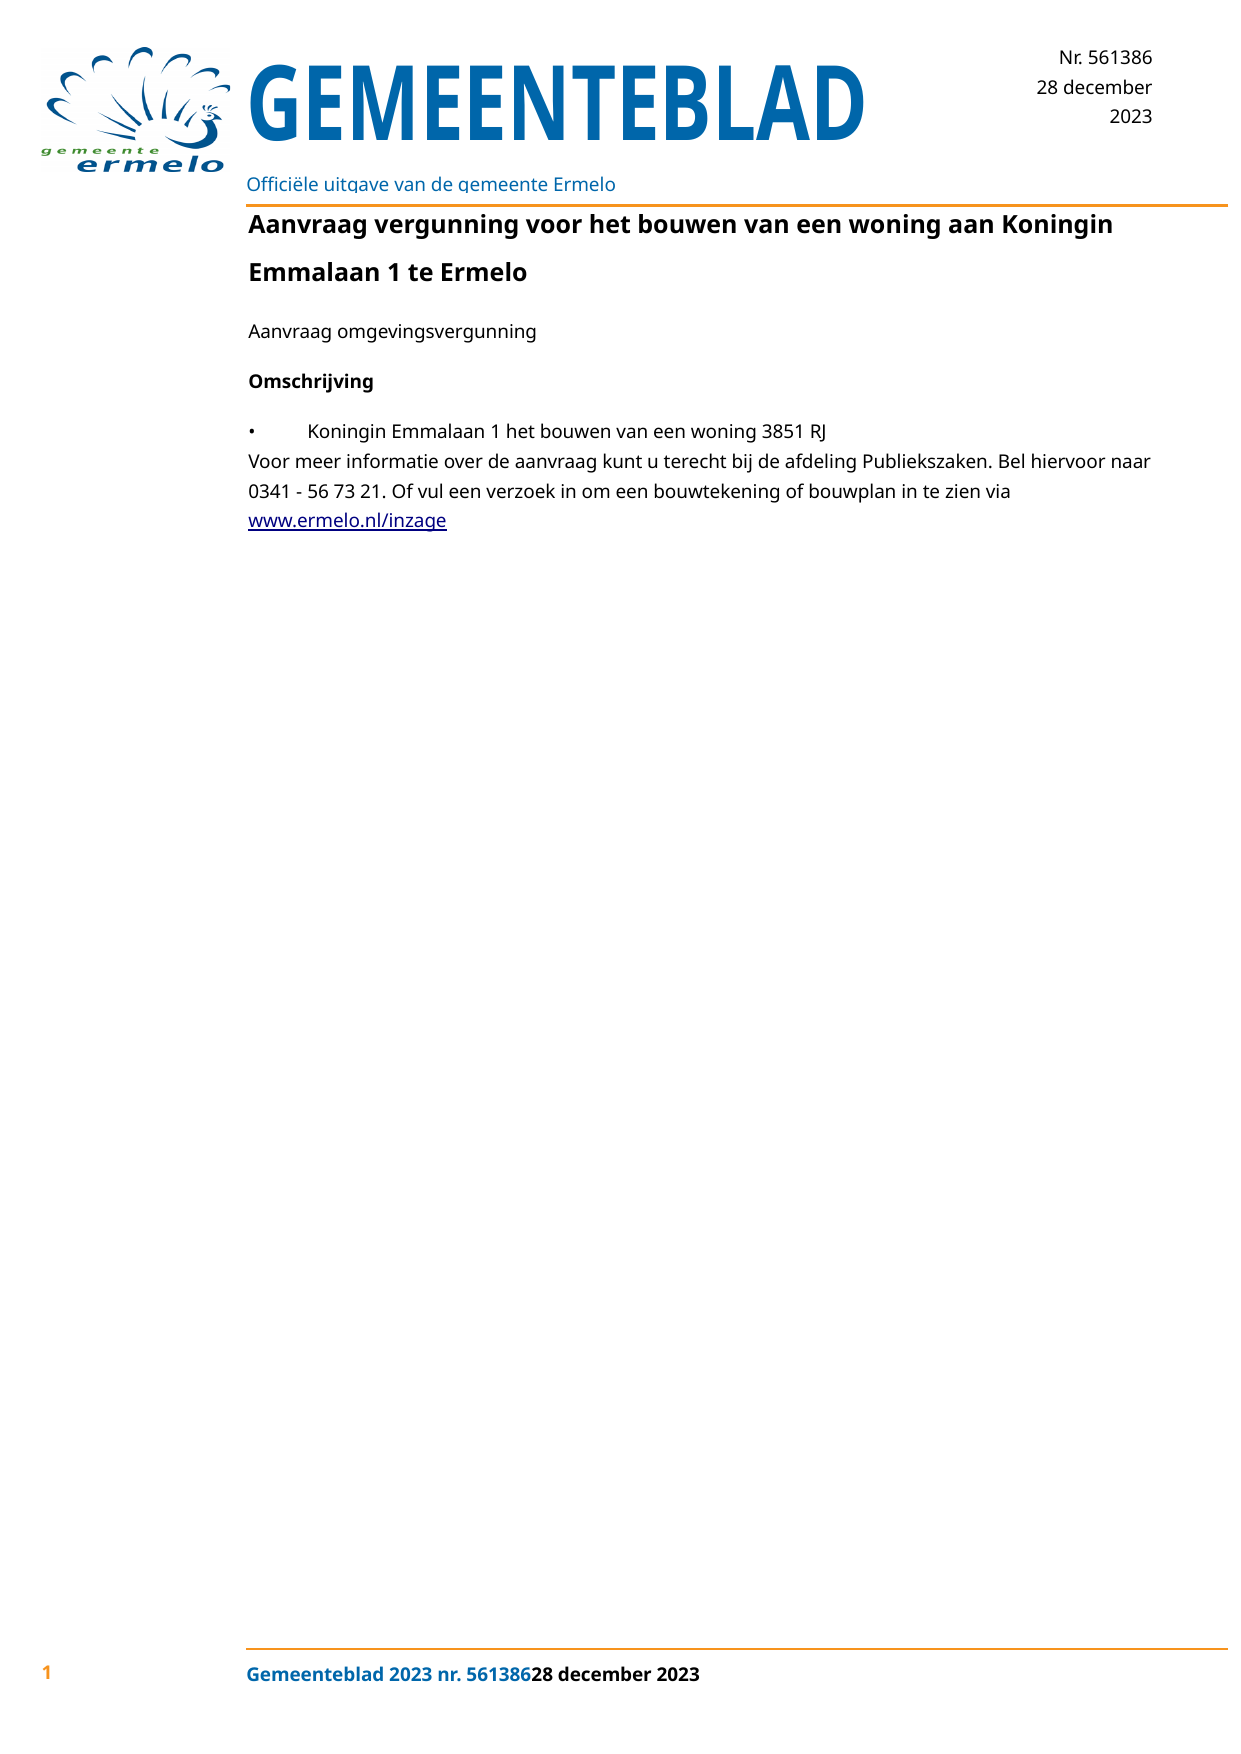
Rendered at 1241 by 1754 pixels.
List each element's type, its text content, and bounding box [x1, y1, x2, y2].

text Omschrijving [248, 368, 1152, 394]
text Voor meer informatie over de aanvraag kunt u terecht bij de afdeling Publiekszaken. Bel hiervoor naar 0341 - 56 73 21. Of vul een verzoek in om een bouwtekening of bouwplan in te zien via www.ermelo.nl/inzage [248, 448, 1152, 533]
list Koningin Emmalaan 1 het bouwen van een woning 3851 RJ [248, 419, 1152, 444]
text Aanvraag vergunning voor het bouwen van een woning aan Koningin Emmalaan 1 te Ermelo [248, 207, 1152, 288]
text Aanvraag omgevingsvergunning [248, 318, 1152, 344]
picture [41, 47, 231, 172]
